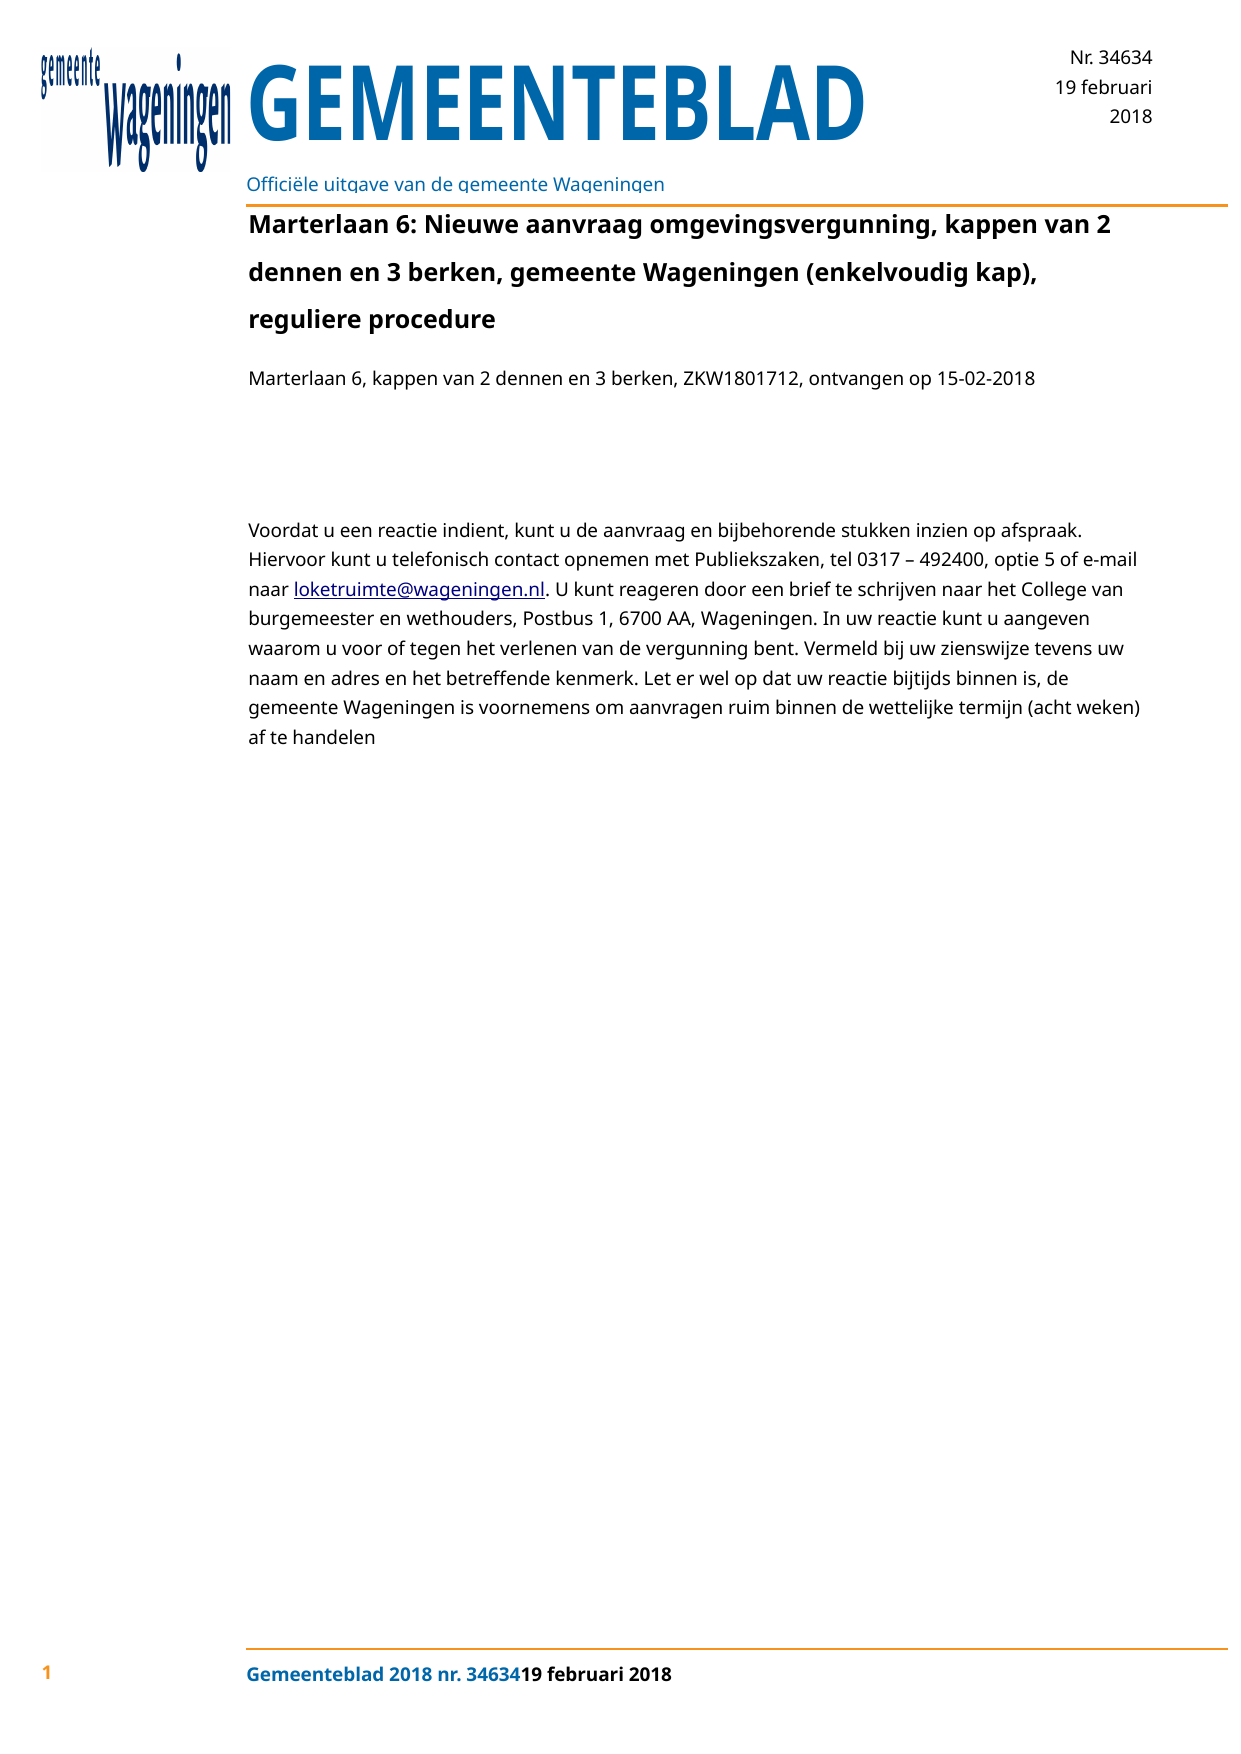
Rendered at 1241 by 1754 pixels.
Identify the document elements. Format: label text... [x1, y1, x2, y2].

text Marterlaan 6, kappen van 2 dennen en 3 berken, ZKW1801712, ontvangen op 15-02-2018 [248, 366, 1152, 391]
text Voordat u een reactie indient, kunt u de aanvraag en bijbehorende stukken inzien op afspraak. Hiervoor kunt u telefonisch contact opnemen met Publiekszaken, tel 0317 – 492400, optie 5 of e-mail naar loketruimte@wageningen.nl. U kunt reageren door een brief te schrijven naar het College van burgemeester en wethouders, Postbus 1, 6700 AA, Wageningen. In uw reactie kunt u aangeven waarom u voor of tegen het verlenen van de vergunning bent. Vermeld bij uw zienswijze tevens uw naam en adres en het betreffende kenmerk. Let er wel op dat uw reactie bijtijds binnen is, de gemeente Wageningen is voornemens om aanvragen ruim binnen de wettelijke termijn (acht weken) af te handelen [248, 517, 1152, 749]
picture [41, 47, 231, 172]
text Marterlaan 6: Nieuwe aanvraag omgevingsvergunning, kappen van 2 dennen en 3 berken, gemeente Wageningen (enkelvoudig kap), reguliere procedure [248, 207, 1152, 336]
